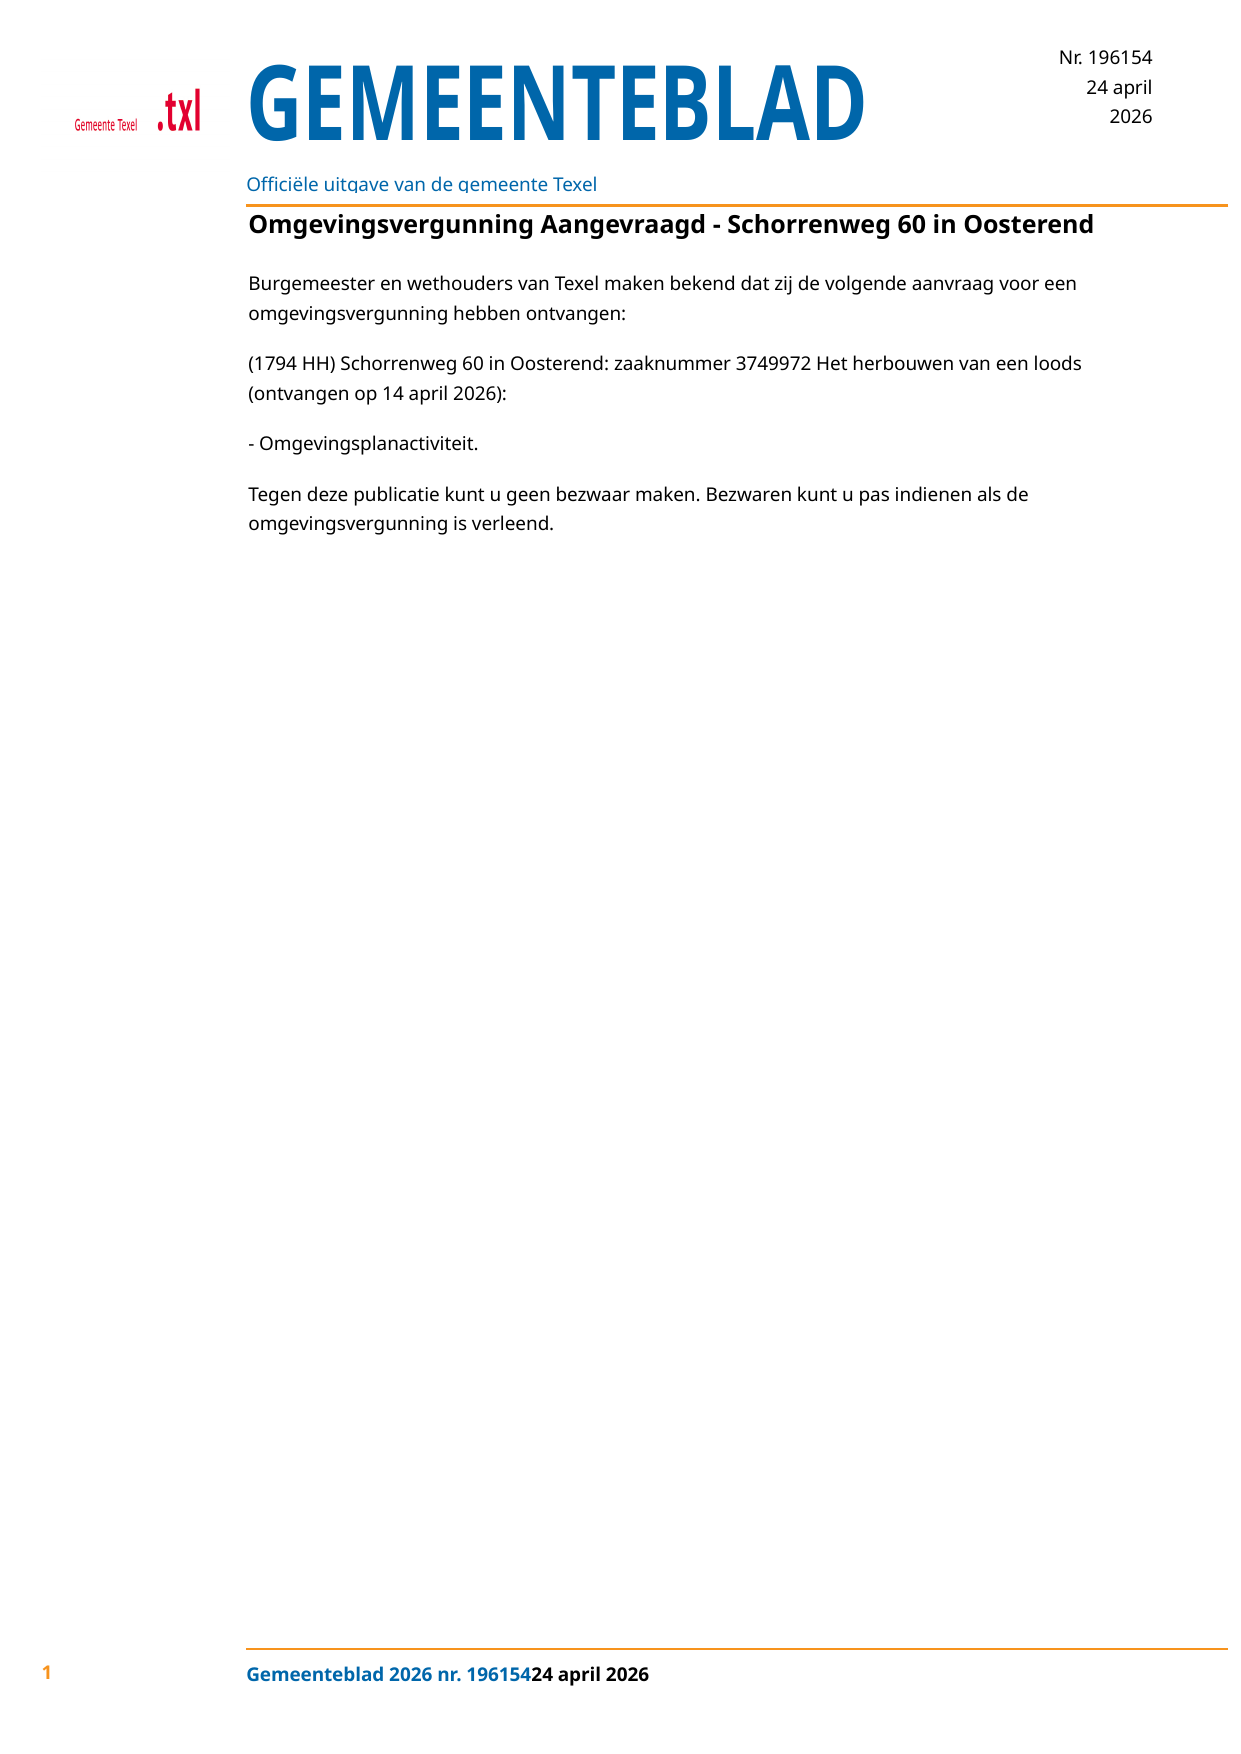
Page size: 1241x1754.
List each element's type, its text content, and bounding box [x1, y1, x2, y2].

text Tegen deze publicatie kunt u geen bezwaar maken. Bezwaren kunt u pas indienen als de omgevingsvergunning is verleend. [248, 481, 1152, 536]
text Omgevingsvergunning Aangevraagd - Schorrenweg 60 in Oosterend [248, 207, 1152, 241]
picture [41, 47, 231, 172]
text - Omgevingsplanactiviteit. [248, 430, 1152, 456]
text Burgemeester en wethouders van Texel maken bekend dat zij de volgende aanvraag voor een omgevingsvergunning hebben ontvangen: [248, 270, 1152, 326]
text (1794 HH) Schorrenweg 60 in Oosterend: zaaknummer 3749972 Het herbouwen van een loods (ontvangen op 14 april 2026): [248, 350, 1152, 406]
